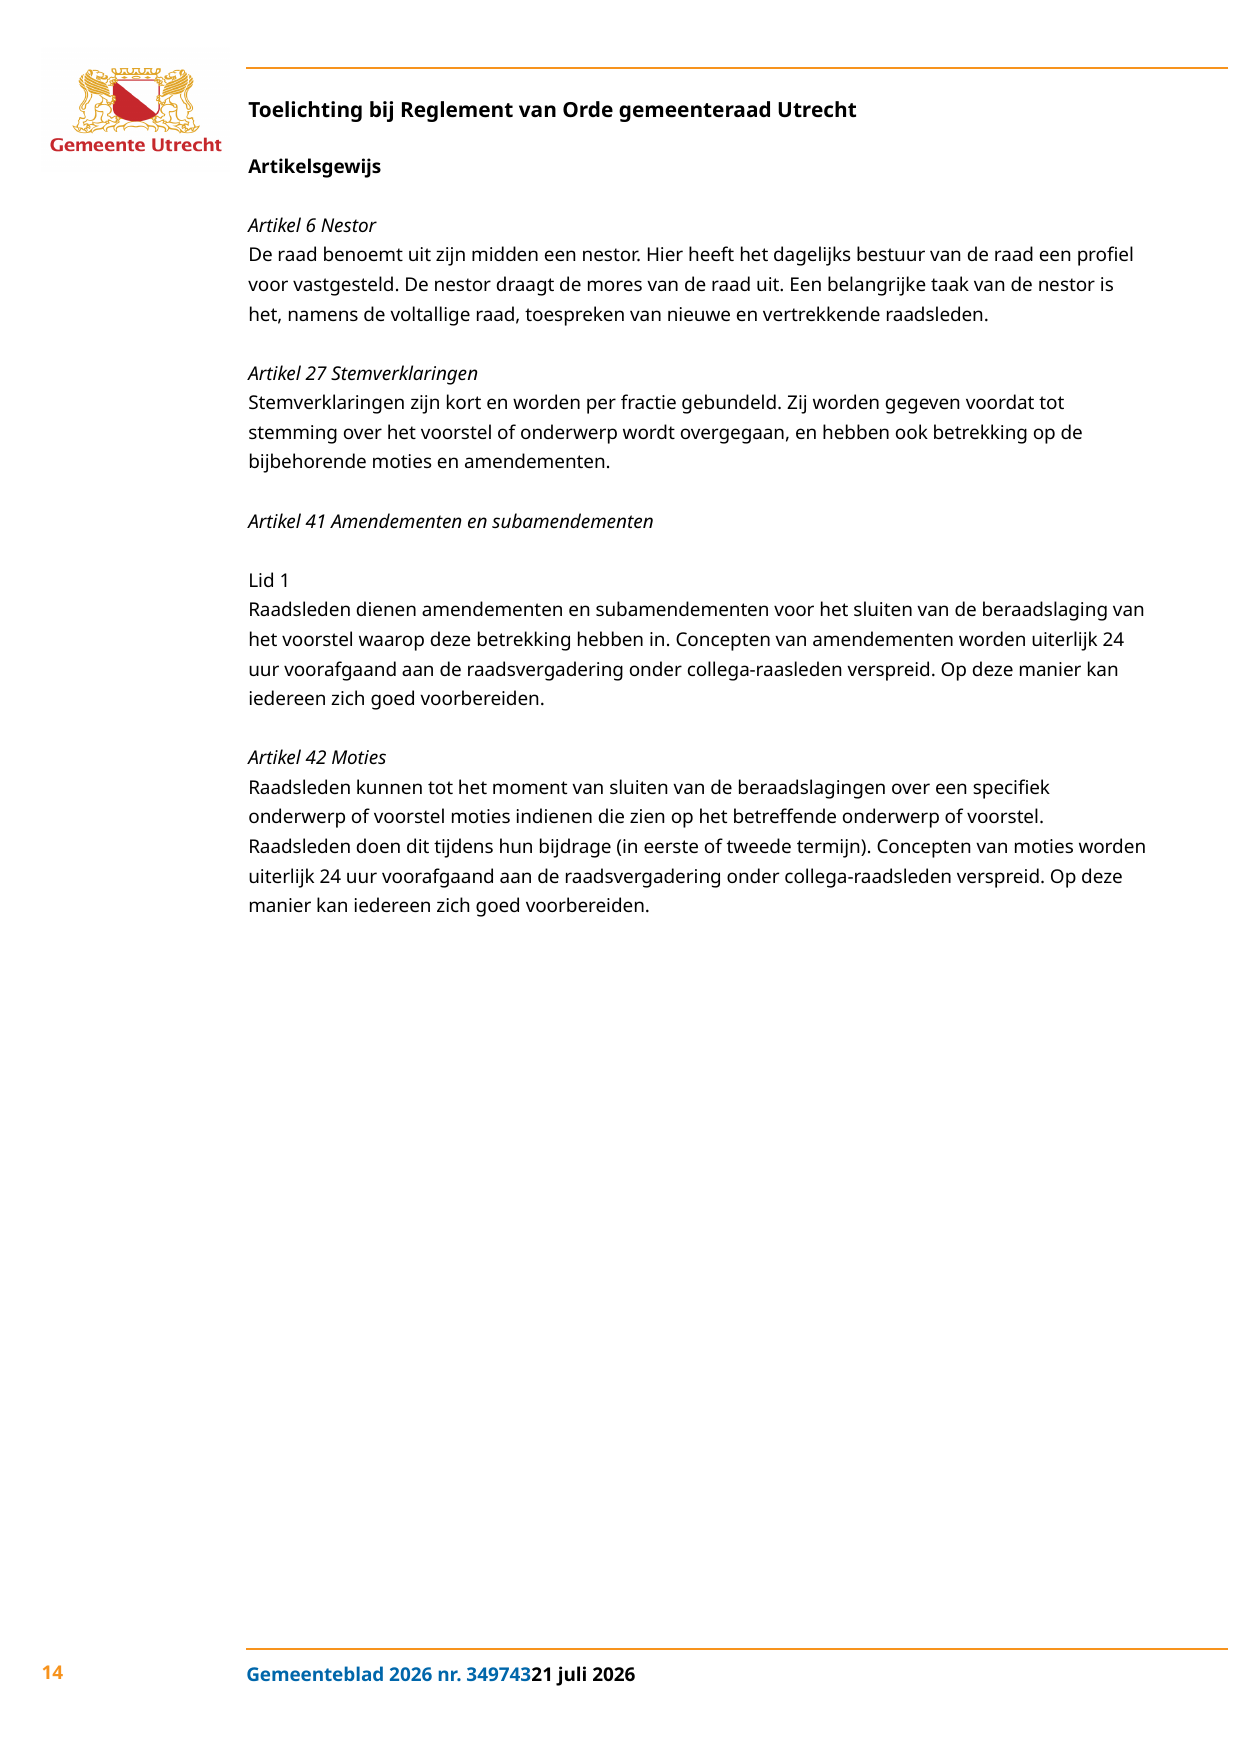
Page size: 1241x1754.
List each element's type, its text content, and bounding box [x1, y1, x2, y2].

text Raadsleden kunnen tot het moment van sluiten van de beraadslagingen over een specifiek onderwerp of voorstel moties indienen die zien op het betreffende onderwerp of voorstel. Raadsleden doen dit tijdens hun bijdrage (in eerste of tweede termijn). Concepten van moties worden uiterlijk 24 uur voorafgaand aan de raadsvergadering onder collega-raadsleden verspreid. Op deze manier kan iedereen zich goed voorbereiden. [248, 774, 1152, 918]
text Artikelsgewijs [248, 153, 1152, 179]
text Artikel 6 Nestor [248, 212, 1152, 238]
text Raadsleden dienen amendementen en subamendementen voor het sluiten van de beraadslaging van het voorstel waarop deze betrekking hebben in. Concepten van amendementen worden uiterlijk 24 uur voorafgaand aan de raadsvergadering onder collega-raasleden verspreid. Op deze manier kan iedereen zich goed voorbereiden. [248, 597, 1152, 711]
text Artikel 42 Moties [248, 744, 1152, 770]
text De raad benoemt uit zijn midden een nestor. Hier heeft het dagelijks bestuur van de raad een profiel voor vastgesteld. De nestor draagt de mores van de raad uit. Een belangrijke taak van de nestor is het, namens de voltallige raad, toespreken van nieuwe en vertrekkende raadsleden. [248, 242, 1152, 327]
text Stemverklaringen zijn kort en worden per fractie gebundeld. Zij worden gegeven voordat tot stemming over het voorstel of onderwerp wordt overgegaan, en hebben ook betrekking op de bijbehorende moties en amendementen. [248, 389, 1152, 474]
text Artikel 41 Amendementen en subamendementen [248, 508, 1152, 534]
text Toelichting bij Reglement van Orde gemeenteraad Utrecht [248, 95, 1152, 123]
text Lid 1 [248, 567, 1152, 593]
picture [41, 47, 231, 172]
text Artikel 27 Stemverklaringen [248, 360, 1152, 386]
